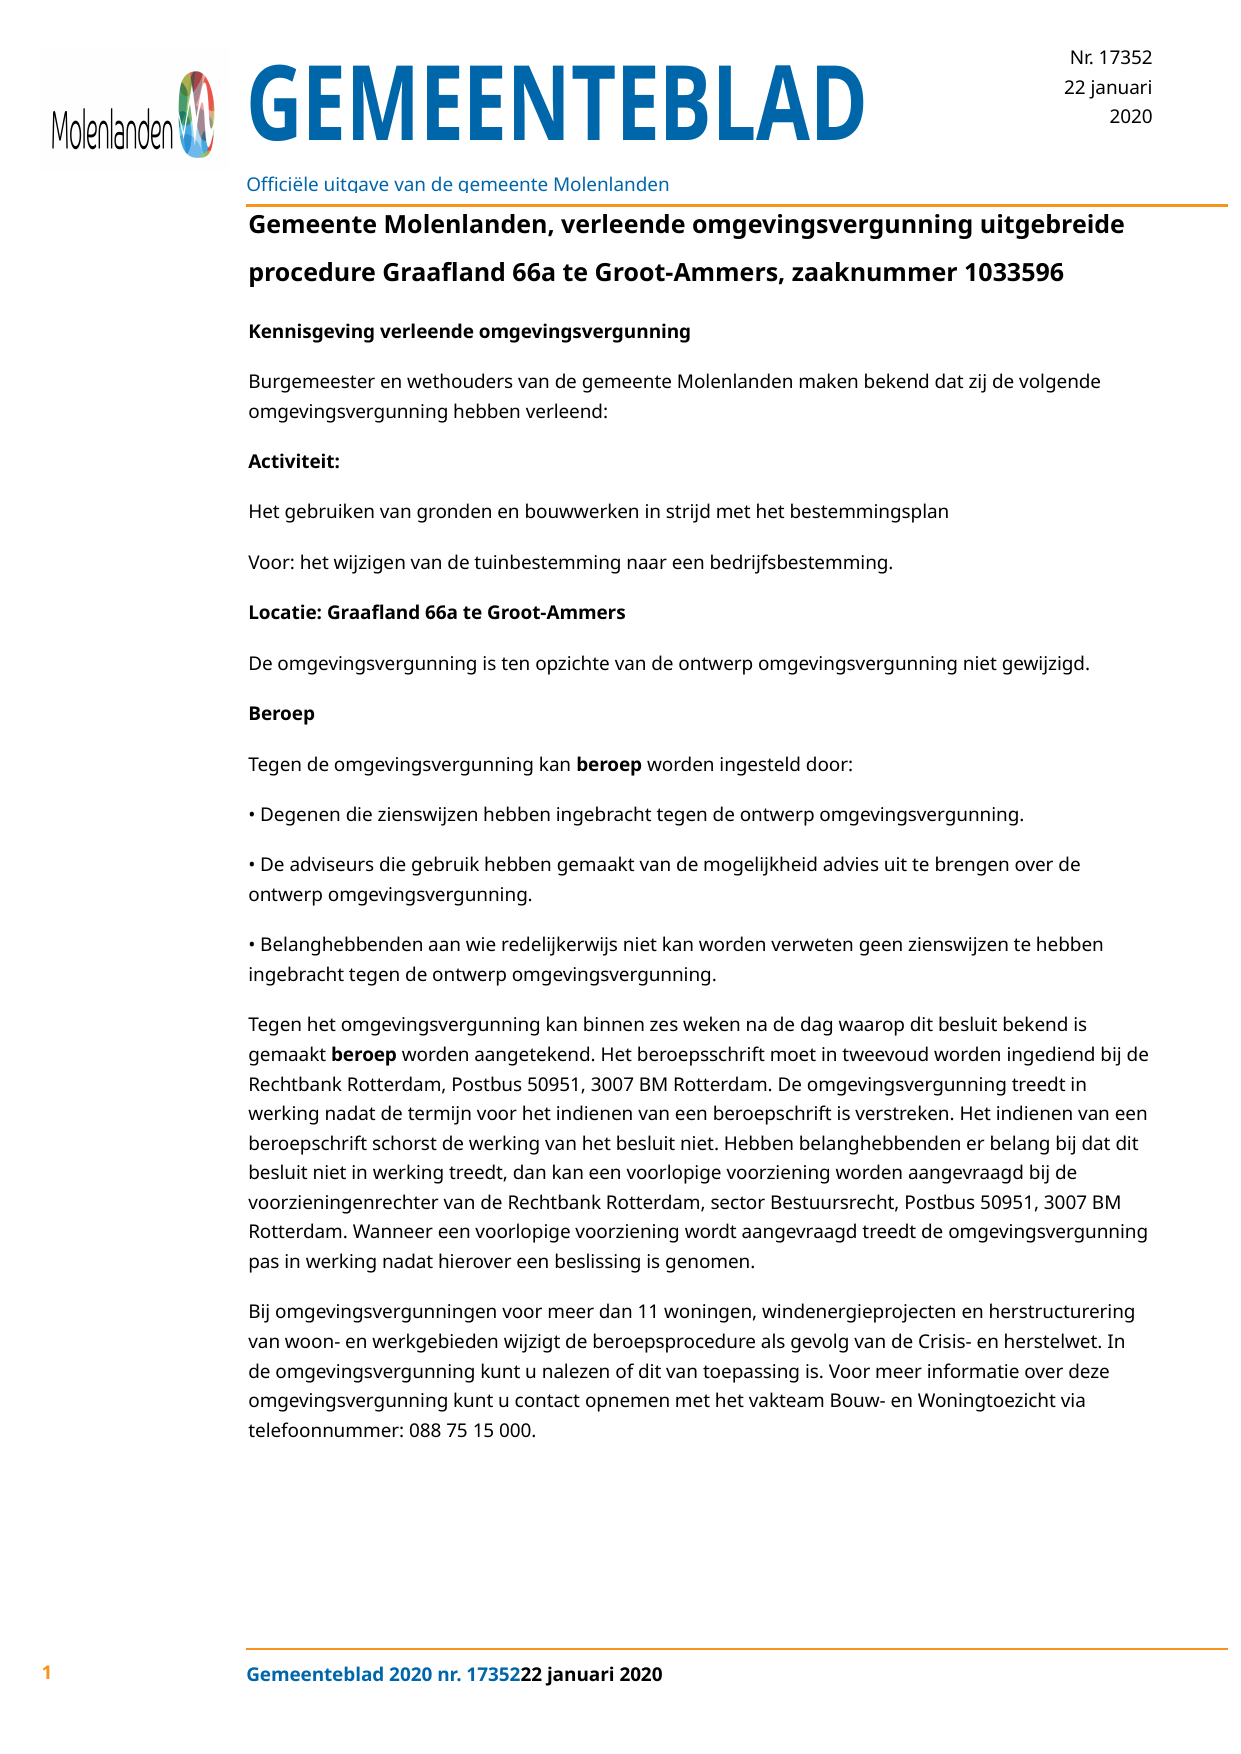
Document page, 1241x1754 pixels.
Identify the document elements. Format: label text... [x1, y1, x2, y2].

text • Belanghebbenden aan wie redelijkerwijs niet kan worden verweten geen zienswijzen te hebben ingebracht tegen de ontwerp omgevingsvergunning. [248, 932, 1152, 987]
text Tegen het omgevingsvergunning kan binnen zes weken na de dag waarop dit besluit bekend is gemaakt beroep worden aangetekend. Het beroepsschrift moet in tweevoud worden ingediend bij de Rechtbank Rotterdam, Postbus 50951, 3007 BM Rotterdam. De omgevingsvergunning treedt in werking nadat de termijn voor het indienen van een beroepschrift is verstreken. Het indienen van een beroepschrift schorst de werking van het besluit niet. Hebben belanghebbenden er belang bij dat dit besluit niet in werking treedt, dan kan een voorlopige voorziening worden aangevraagd bij de voorzieningenrechter van de Rechtbank Rotterdam, sector Bestuursrecht, Postbus 50951, 3007 BM Rotterdam. Wanneer een voorlopige voorziening wordt aangevraagd treedt de omgevingsvergunning pas in werking nadat hierover een beslissing is genomen. [248, 1012, 1152, 1274]
text Beroep [248, 700, 1152, 726]
text Bij omgevingsvergunningen voor meer dan 11 woningen, windenergieprojecten en herstructurering van woon- en werkgebieden wijzigt de beroepsprocedure als gevolg van de Crisis- en herstelwet. In de omgevingsvergunning kunt u nalezen of dit van toepassing is. Voor meer informatie over deze omgevingsvergunning kunt u contact opnemen met het vakteam Bouw- en Woningtoezicht via telefoonnummer: 088 75 15 000. [248, 1299, 1152, 1443]
text Kennisgeving verleende omgevingsvergunning [248, 318, 1152, 344]
text Het gebruiken van gronden en bouwwerken in strijd met het bestemmingsplan [248, 499, 1152, 524]
text Voor: het wijzigen van de tuinbestemming naar een bedrijfsbestemming. [248, 549, 1152, 575]
picture [41, 47, 231, 172]
text • Degenen die zienswijzen hebben ingebracht tegen de ontwerp omgevingsvergunning. [248, 801, 1152, 827]
text Gemeente Molenlanden, verleende omgevingsvergunning uitgebreide procedure Graafland 66a te Groot-Ammers, zaaknummer 1033596 [248, 207, 1152, 288]
text Burgemeester en wethouders van de gemeente Molenlanden maken bekend dat zij de volgende omgevingsvergunning hebben verleend: [248, 368, 1152, 424]
text Tegen de omgevingsvergunning kan beroep worden ingesteld door: [248, 751, 1152, 777]
text De omgevingsvergunning is ten opzichte van de ontwerp omgevingsvergunning niet gewijzigd. [248, 650, 1152, 676]
text Activiteit: [248, 448, 1152, 474]
text Locatie: Graafland 66a te Groot-Ammers [248, 599, 1152, 625]
text • De adviseurs die gebruik hebben gemaakt van de mogelijkheid advies uit te brengen over de ontwerp omgevingsvergunning. [248, 852, 1152, 907]
